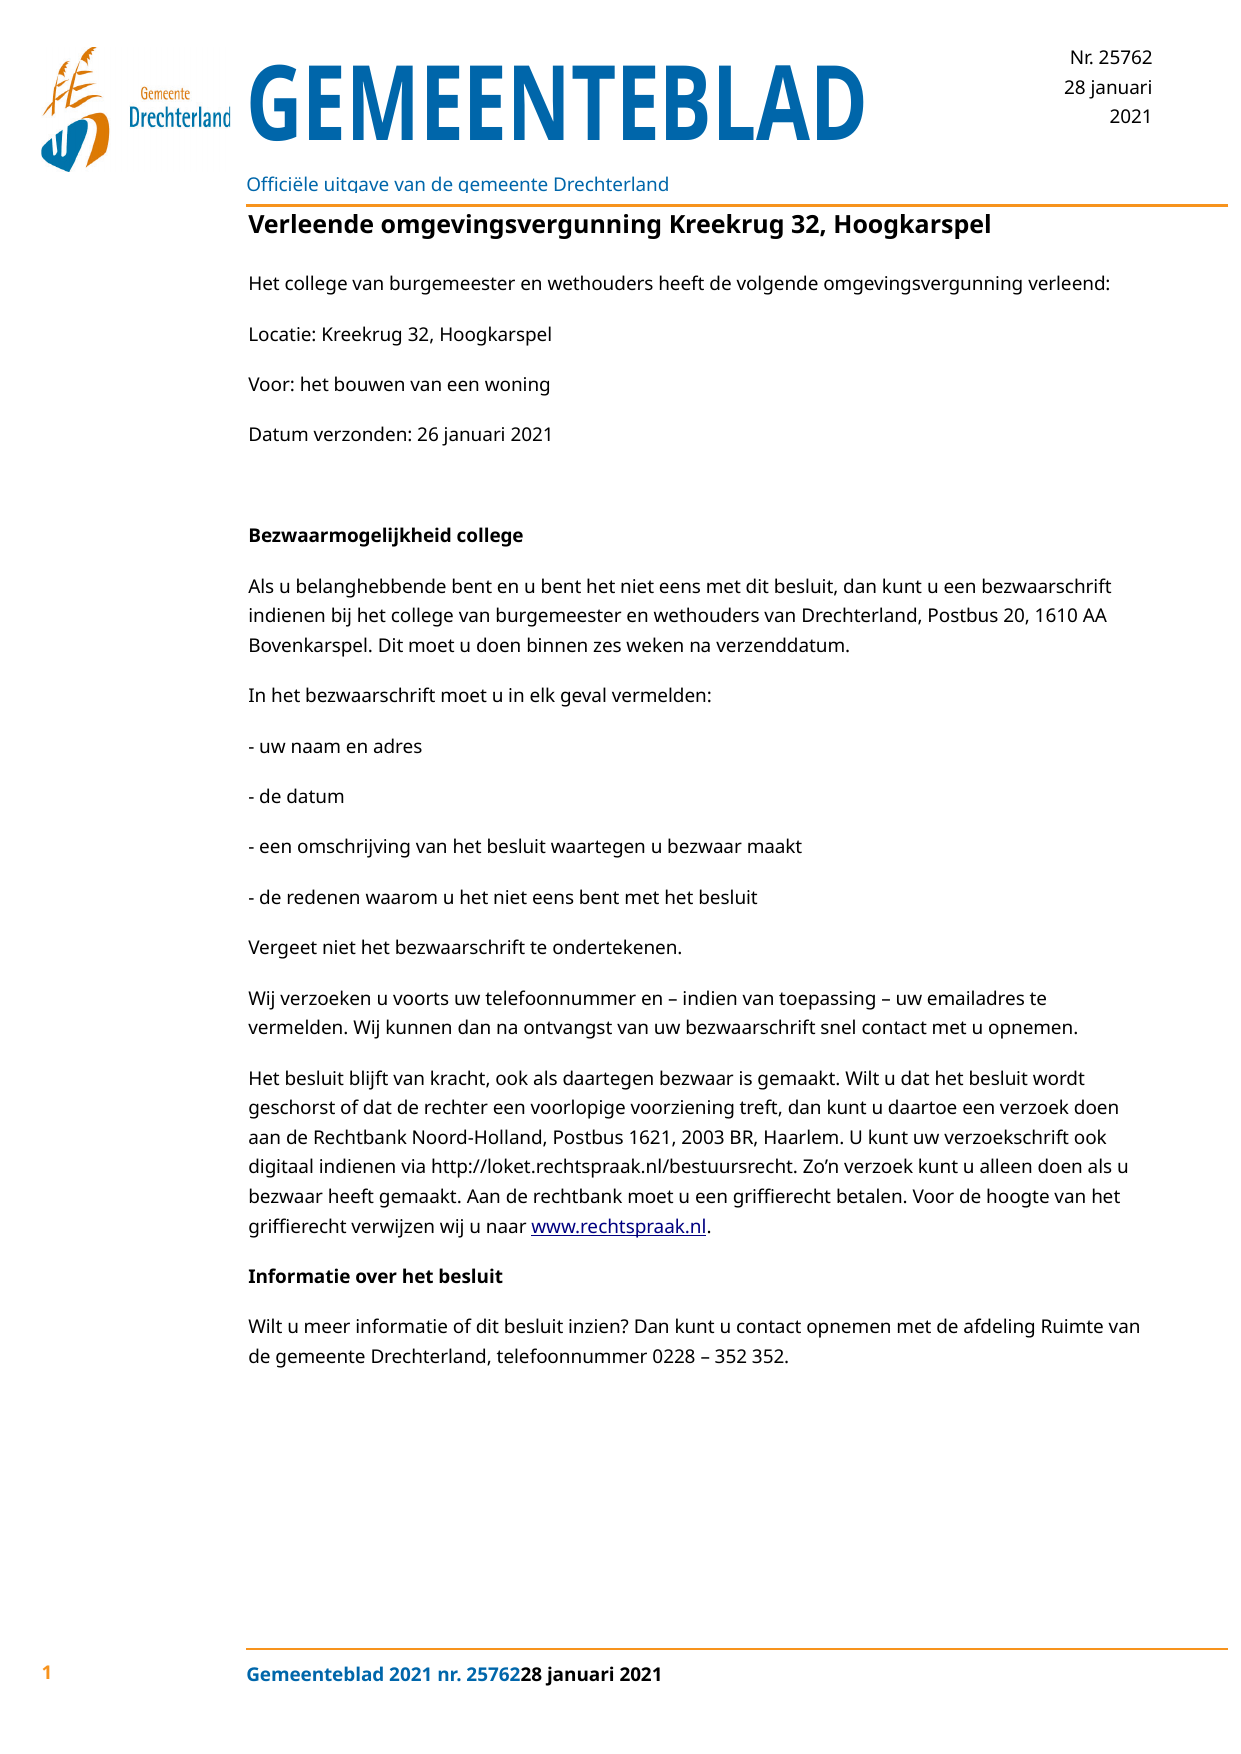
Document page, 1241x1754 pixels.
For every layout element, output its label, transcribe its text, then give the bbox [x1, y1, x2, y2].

picture [41, 47, 231, 172]
text - een omschrijving van het besluit waartegen u bezwaar maakt [248, 834, 1152, 859]
picture [41, 158, 64, 172]
text - de redenen waarom u het niet eens bent met het besluit [248, 884, 1152, 910]
text Het college van burgemeester en wethouders heeft de volgende omgevingsvergunning verleend: [248, 270, 1152, 296]
picture [226, 115, 231, 124]
text Vergeet niet het bezwaarschrift te ondertekenen. [248, 934, 1152, 960]
text - de datum [248, 783, 1152, 809]
text Locatie: Kreekrug 32, Hoogkarspel [248, 321, 1152, 346]
text Voor: het bouwen van een woning [248, 371, 1152, 397]
text Informatie over het besluit [248, 1263, 1152, 1289]
text Verleende omgevingsvergunning Kreekrug 32, Hoogkarspel [248, 207, 1152, 241]
text Bezwaarmogelijkheid college [248, 522, 1152, 548]
text Het besluit blijft van kracht, ook als daartegen bezwaar is gemaakt. Wilt u dat het besluit wordt geschorst of dat de rechter een voorlopige voorziening treft, dan kunt u daartoe een verzoek doen aan de Rechtbank Noord-Holland, Postbus 1621, 2003 BR, Haarlem. U kunt uw verzoekschrift ook digitaal indienen via http://loket.rechtspraak.nl/bestuursrecht. Zo’n verzoek kunt u alleen doen als u bezwaar heeft gemaakt. Aan de rechtbank moet u een griffierecht betalen. Voor de hoogte van het griffierecht verwijzen wij u naar www.rechtspraak.nl. [248, 1065, 1152, 1238]
text - uw naam en adres [248, 733, 1152, 758]
text Wij verzoeken u voorts uw telefoonnummer en – indien van toepassing – uw emailadres te vermelden. Wij kunnen dan na ontvangst van uw bezwaarschrift snel contact met u opnemen. [248, 985, 1152, 1040]
text In het bezwaarschrift moet u in elk geval vermelden: [248, 682, 1152, 708]
text Als u belanghebbende bent en u bent het niet eens met dit besluit, dan kunt u een bezwaarschrift indienen bij het college van burgemeester en wethouders van Drechterland, Postbus 20, 1610 AA Bovenkarspel. Dit moet u doen binnen zes weken na verzenddatum. [248, 573, 1152, 658]
text Wilt u meer informatie of dit besluit inzien? Dan kunt u contact opnemen met de afdeling Ruimte van de gemeente Drechterland, telefoonnummer 0228 – 352 352. [248, 1314, 1152, 1369]
text Datum verzonden: 26 januari 2021 [248, 422, 1152, 447]
